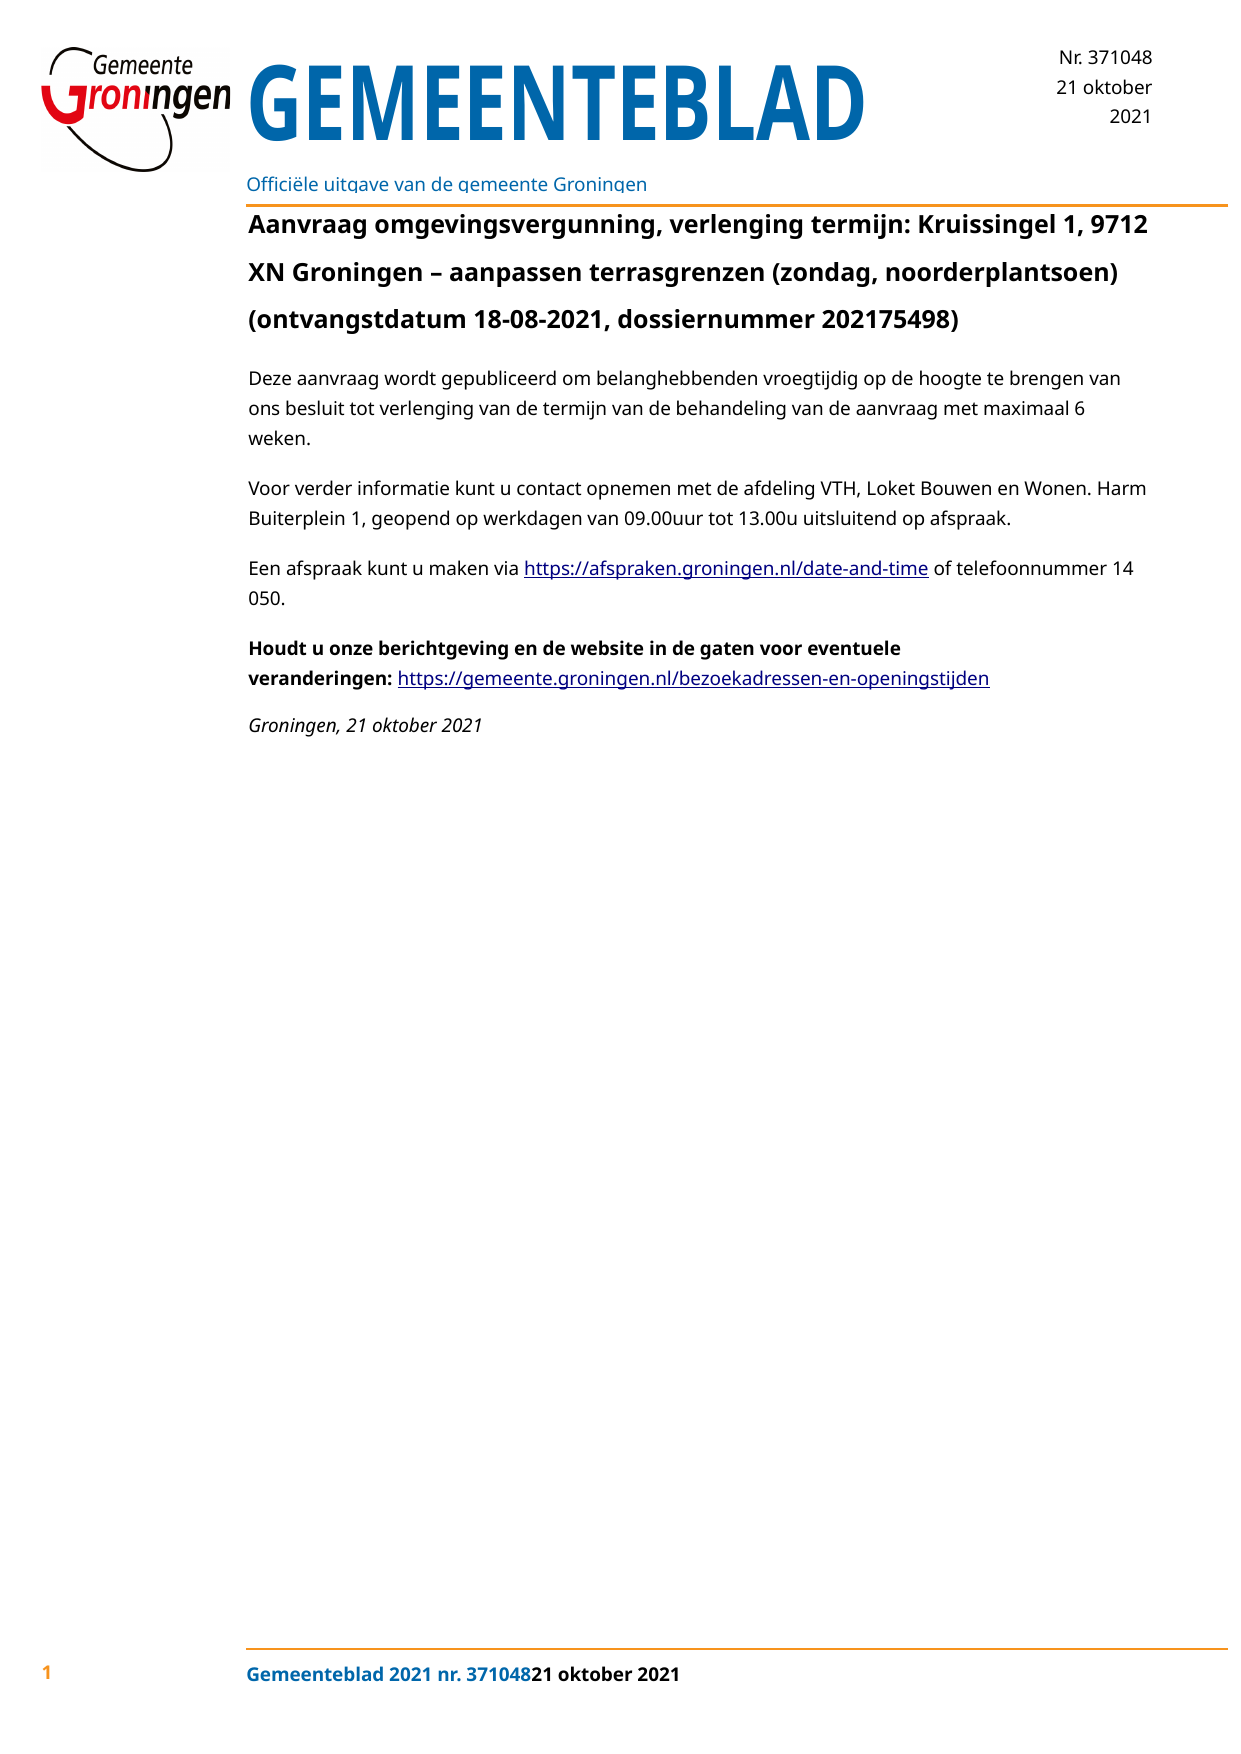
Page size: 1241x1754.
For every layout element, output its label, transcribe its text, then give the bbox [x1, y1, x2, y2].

text Voor verder informatie kunt u contact opnemen met de afdeling VTH, Loket Bouwen en Wonen. Harm Buiterplein 1, geopend op werkdagen van 09.00uur tot 13.00u uitsluitend op afspraak. [248, 475, 1152, 530]
text Houdt u onze berichtgeving en de website in de gaten voor eventuele veranderingen: https://gemeente.groningen.nl/bezoekadressen-en-openingstijden [248, 635, 1152, 690]
text Een afspraak kunt u maken via https://afspraken.groningen.nl/date-and-time of telefoonnummer 14 050. [248, 555, 1152, 610]
picture [41, 47, 231, 172]
text Deze aanvraag wordt gepubliceerd om belanghebbenden vroegtijdig op de hoogte te brengen van ons besluit tot verlenging van de termijn van de behandeling van de aanvraag met maximaal 6 weken. [248, 366, 1152, 450]
text Aanvraag omgevingsvergunning, verlenging termijn: Kruissingel 1, 9712 XN Groningen – aanpassen terrasgrenzen (zondag, noorderplantsoen) (ontvangstdatum 18-08-2021, dossiernummer 202175498) [248, 207, 1152, 336]
text Groningen, 21 oktober 2021 [248, 712, 1152, 738]
